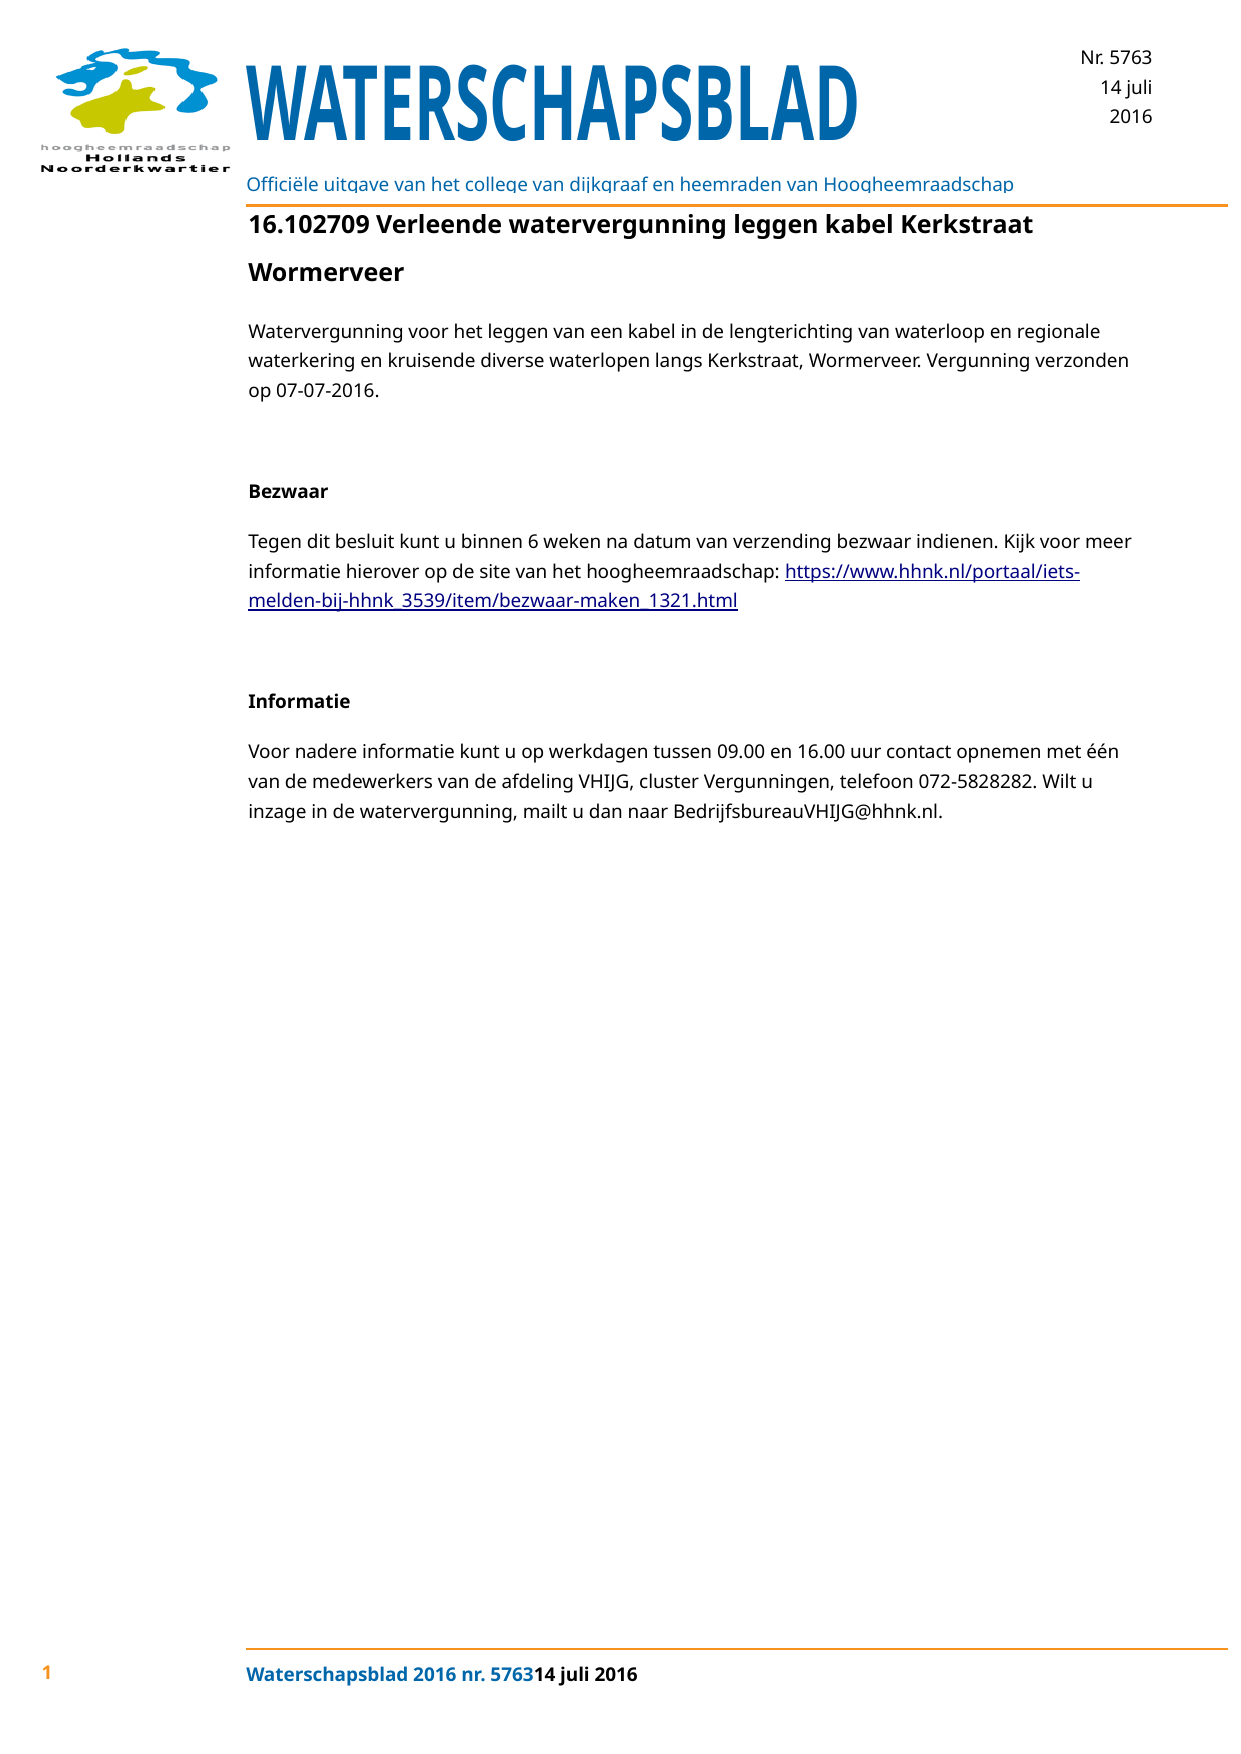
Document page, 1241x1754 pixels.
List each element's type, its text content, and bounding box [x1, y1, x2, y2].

picture [41, 47, 231, 172]
text Bezwaar [248, 478, 1152, 504]
text Informatie [248, 688, 1152, 714]
text Tegen dit besluit kunt u binnen 6 weken na datum van verzending bezwaar indienen. Kijk voor meer informatie hierover op de site van het hoogheemraadschap: https://www.hhnk.nl/portaal/iets-melden-bij-hhnk_3539/item/bezwaar-maken_1321.html [248, 528, 1152, 613]
text 16.102709 Verleende watervergunning leggen kabel Kerkstraat Wormerveer [248, 207, 1152, 288]
text Watervergunning voor het leggen van een kabel in de lengterichting van waterloop en regionale waterkering en kruisende diverse waterlopen langs Kerkstraat, Wormerveer. Vergunning verzonden op 07-07-2016. [248, 318, 1152, 403]
text Voor nadere informatie kunt u op werkdagen tussen 09.00 en 16.00 uur contact opnemen met één van de medewerkers van de afdeling VHIJG, cluster Vergunningen, telefoon 072-5828282. Wilt u inzage in de watervergunning, mailt u dan naar BedrijfsbureauVHIJG@hhnk.nl. [248, 739, 1152, 824]
